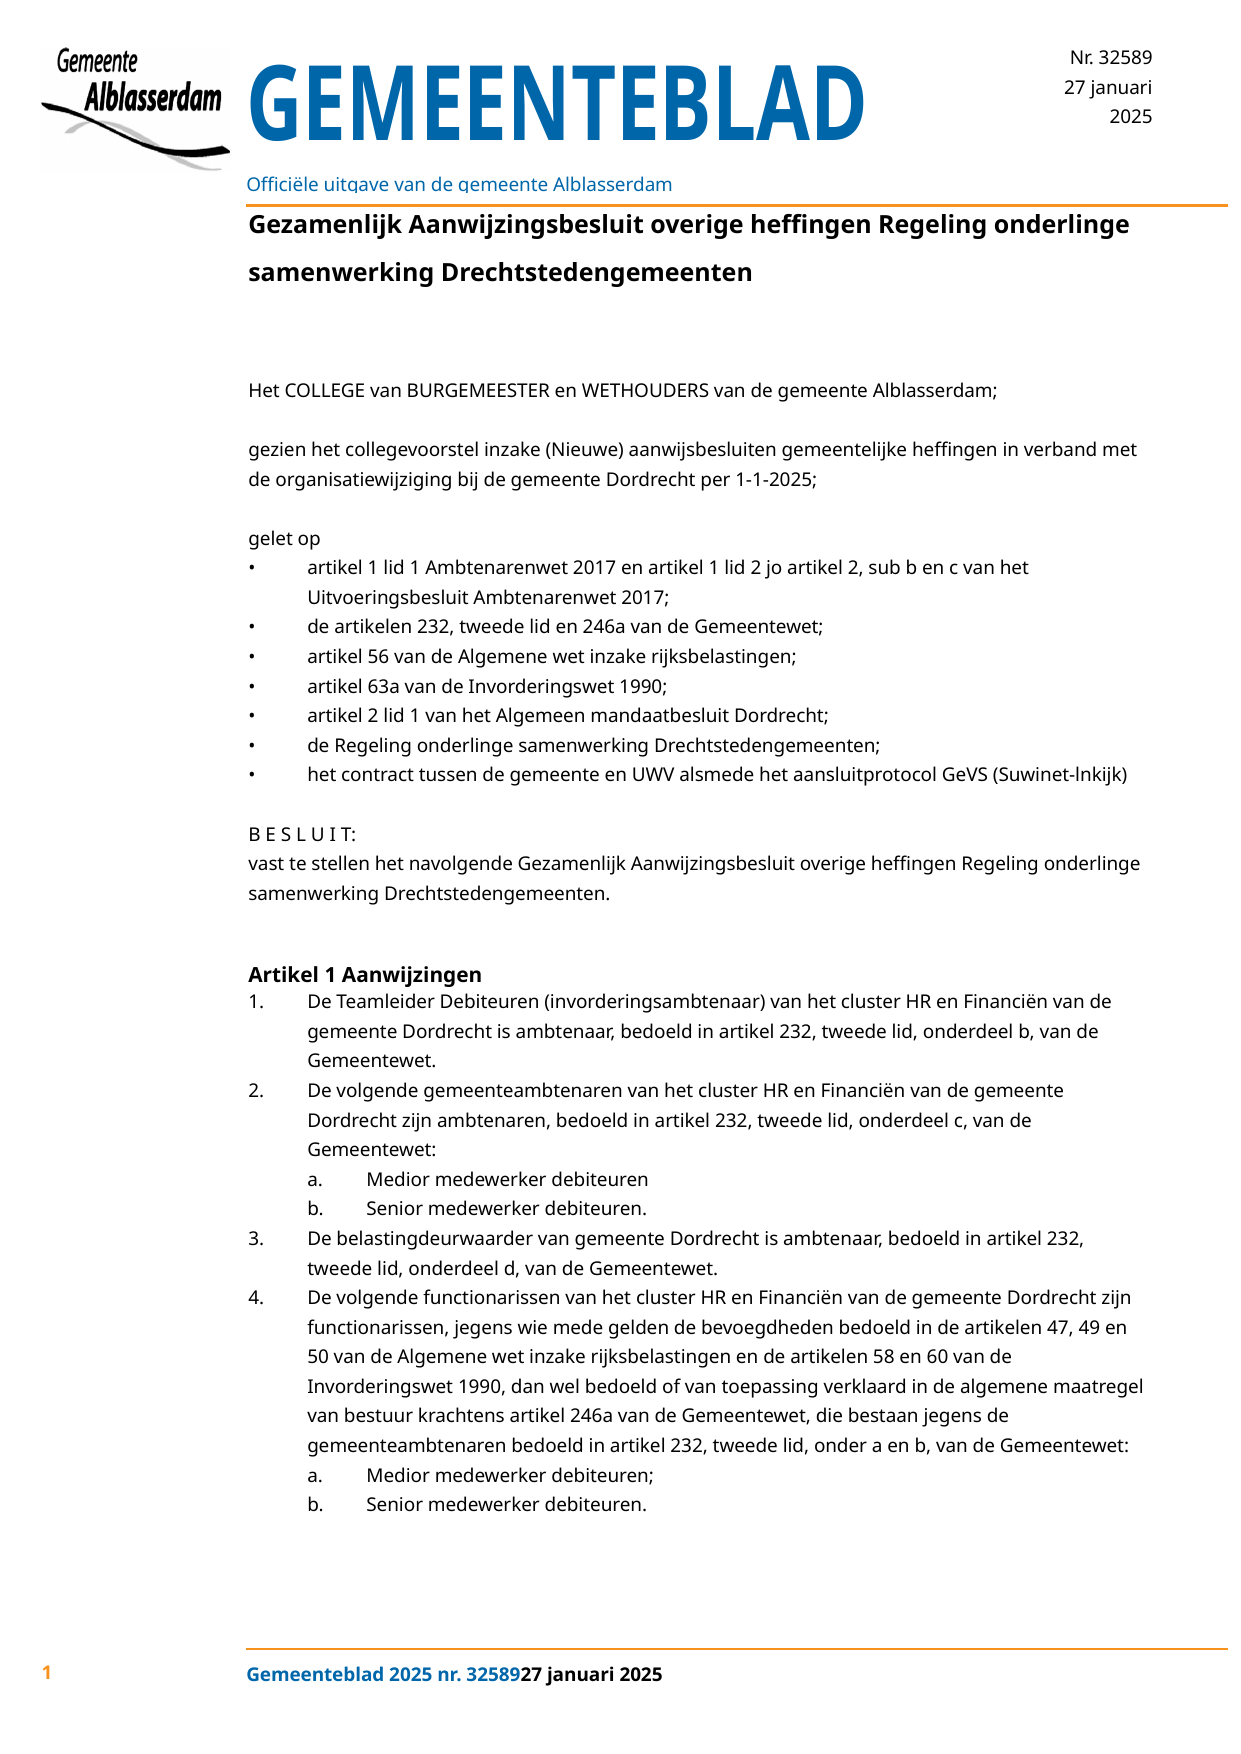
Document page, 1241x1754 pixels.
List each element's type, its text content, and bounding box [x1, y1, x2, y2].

text vast te stellen het navolgende Gezamenlijk Aanwijzingsbesluit overige heffingen Regeling onderlinge samenwerking Drechtstedengemeenten. [248, 850, 1152, 906]
list De Teamleider Debiteuren (invorderingsambtenaar) van het cluster HR en Financiën van de gemeente Dordrecht is ambtenaar, bedoeld in artikel 232, tweede lid, onderdeel b, van de Gemeentewet. [248, 988, 1152, 1073]
list artikel 63a van de Invorderingswet 1990; [248, 673, 1152, 699]
list Senior medewerker debiteuren. [307, 1491, 1152, 1517]
list De volgende gemeenteambtenaren van het cluster HR en Financiën van de gemeente Dordrecht zijn ambtenaren, bedoeld in artikel 232, tweede lid, onderdeel c, van de Gemeentewet: [248, 1077, 1152, 1162]
text gezien het collegevoorstel inzake (Nieuwe) aanwijsbesluiten gemeentelijke heffingen in verband met de organisatiewijziging bij de gemeente Dordrecht per 1-1-2025; [248, 436, 1152, 492]
list artikel 1 lid 1 Ambtenarenwet 2017 en artikel 1 lid 2 jo artikel 2, sub b en c van het Uitvoeringsbesluit Ambtenarenwet 2017; [248, 554, 1152, 610]
list het contract tussen de gemeente en UWV alsmede het aansluitprotocol GeVS (Suwinet-lnkijk) [248, 762, 1152, 787]
list artikel 56 van de Algemene wet inzake rijksbelastingen; [248, 643, 1152, 669]
list De belastingdeurwaarder van gemeente Dordrecht is ambtenaar, bedoeld in artikel 232, tweede lid, onderdeel d, van de Gemeentewet. [248, 1225, 1152, 1280]
text Het COLLEGE van BURGEMEESTER en WETHOUDERS van de gemeente Alblasserdam; [248, 377, 1152, 403]
list Medior medewerker debiteuren; [307, 1462, 1152, 1487]
list artikel 2 lid 1 van het Algemeen mandaatbesluit Dordrecht; [248, 702, 1152, 728]
list De volgende functionarissen van het cluster HR en Financiën van de gemeente Dordrecht zijn functionarissen, jegens wie mede gelden de bevoegdheden bedoeld in de artikelen 47, 49 en 50 van de Algemene wet inzake rijksbelastingen en de artikelen 58 en 60 van de Invorderingswet 1990, dan wel bedoeld of van toepassing verklaard in de algemene maatregel van bestuur krachtens artikel 246a van de Gemeentewet, die bestaan jegens de gemeenteambtenaren bedoeld in artikel 232, tweede lid, onder a en b, van de Gemeentewet: [248, 1284, 1152, 1458]
list Medior medewerker debiteuren [307, 1166, 1152, 1192]
text B E S L U I T: [248, 821, 1152, 847]
list Senior medewerker debiteuren. [307, 1196, 1152, 1221]
list de artikelen 232, tweede lid en 246a van de Gemeentewet; [248, 614, 1152, 639]
text Gezamenlijk Aanwijzingsbesluit overige heffingen Regeling onderlinge samenwerking Drechtstedengemeenten [248, 207, 1152, 288]
text gelet op [248, 525, 1152, 551]
text Artikel 1 Aanwijzingen [248, 960, 1152, 988]
picture [41, 47, 231, 172]
list de Regeling onderlinge samenwerking Drechtstedengemeenten; [248, 732, 1152, 758]
